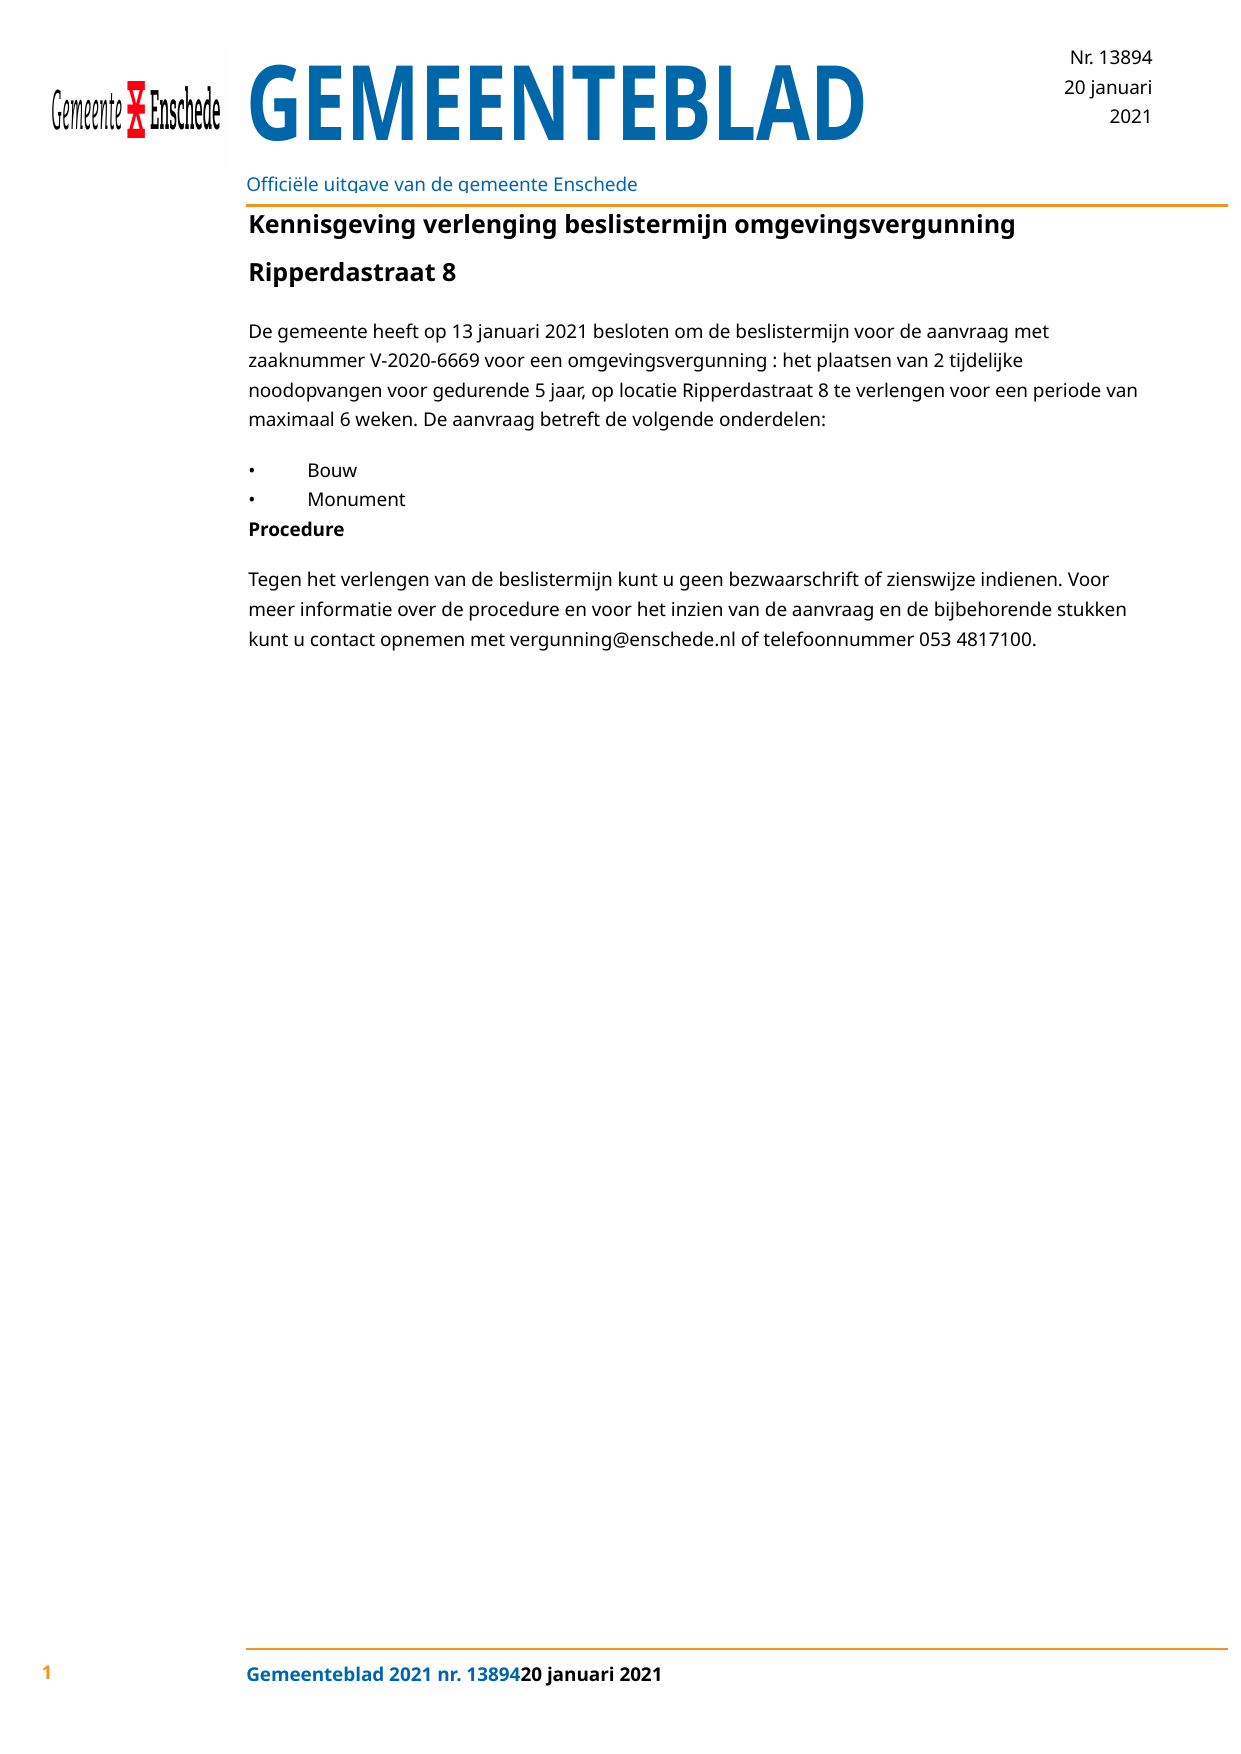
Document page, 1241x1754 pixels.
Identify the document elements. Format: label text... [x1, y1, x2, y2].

list Monument [248, 487, 1152, 512]
text Procedure [248, 516, 1152, 542]
text De gemeente heeft op 13 januari 2021 besloten om de beslistermijn voor de aanvraag met zaaknummer V-2020-6669 voor een omgevingsvergunning : het plaatsen van 2 tijdelijke noodopvangen voor gedurende 5 jaar, op locatie Ripperdastraat 8 te verlengen voor een periode van maximaal 6 weken. De aanvraag betreft de volgende onderdelen: [248, 318, 1152, 432]
text Tegen het verlengen van de beslistermijn kunt u geen bezwaarschrift of zienswijze indienen. Voor meer informatie over de procedure en voor het inzien van de aanvraag en de bijbehorende stukken kunt u contact opnemen met vergunning@enschede.nl of telefoonnummer 053 4817100. [248, 567, 1152, 652]
picture [41, 47, 231, 172]
text Kennisgeving verlenging beslistermijn omgevingsvergunning Ripperdastraat 8 [248, 207, 1152, 288]
list Bouw [248, 457, 1152, 483]
